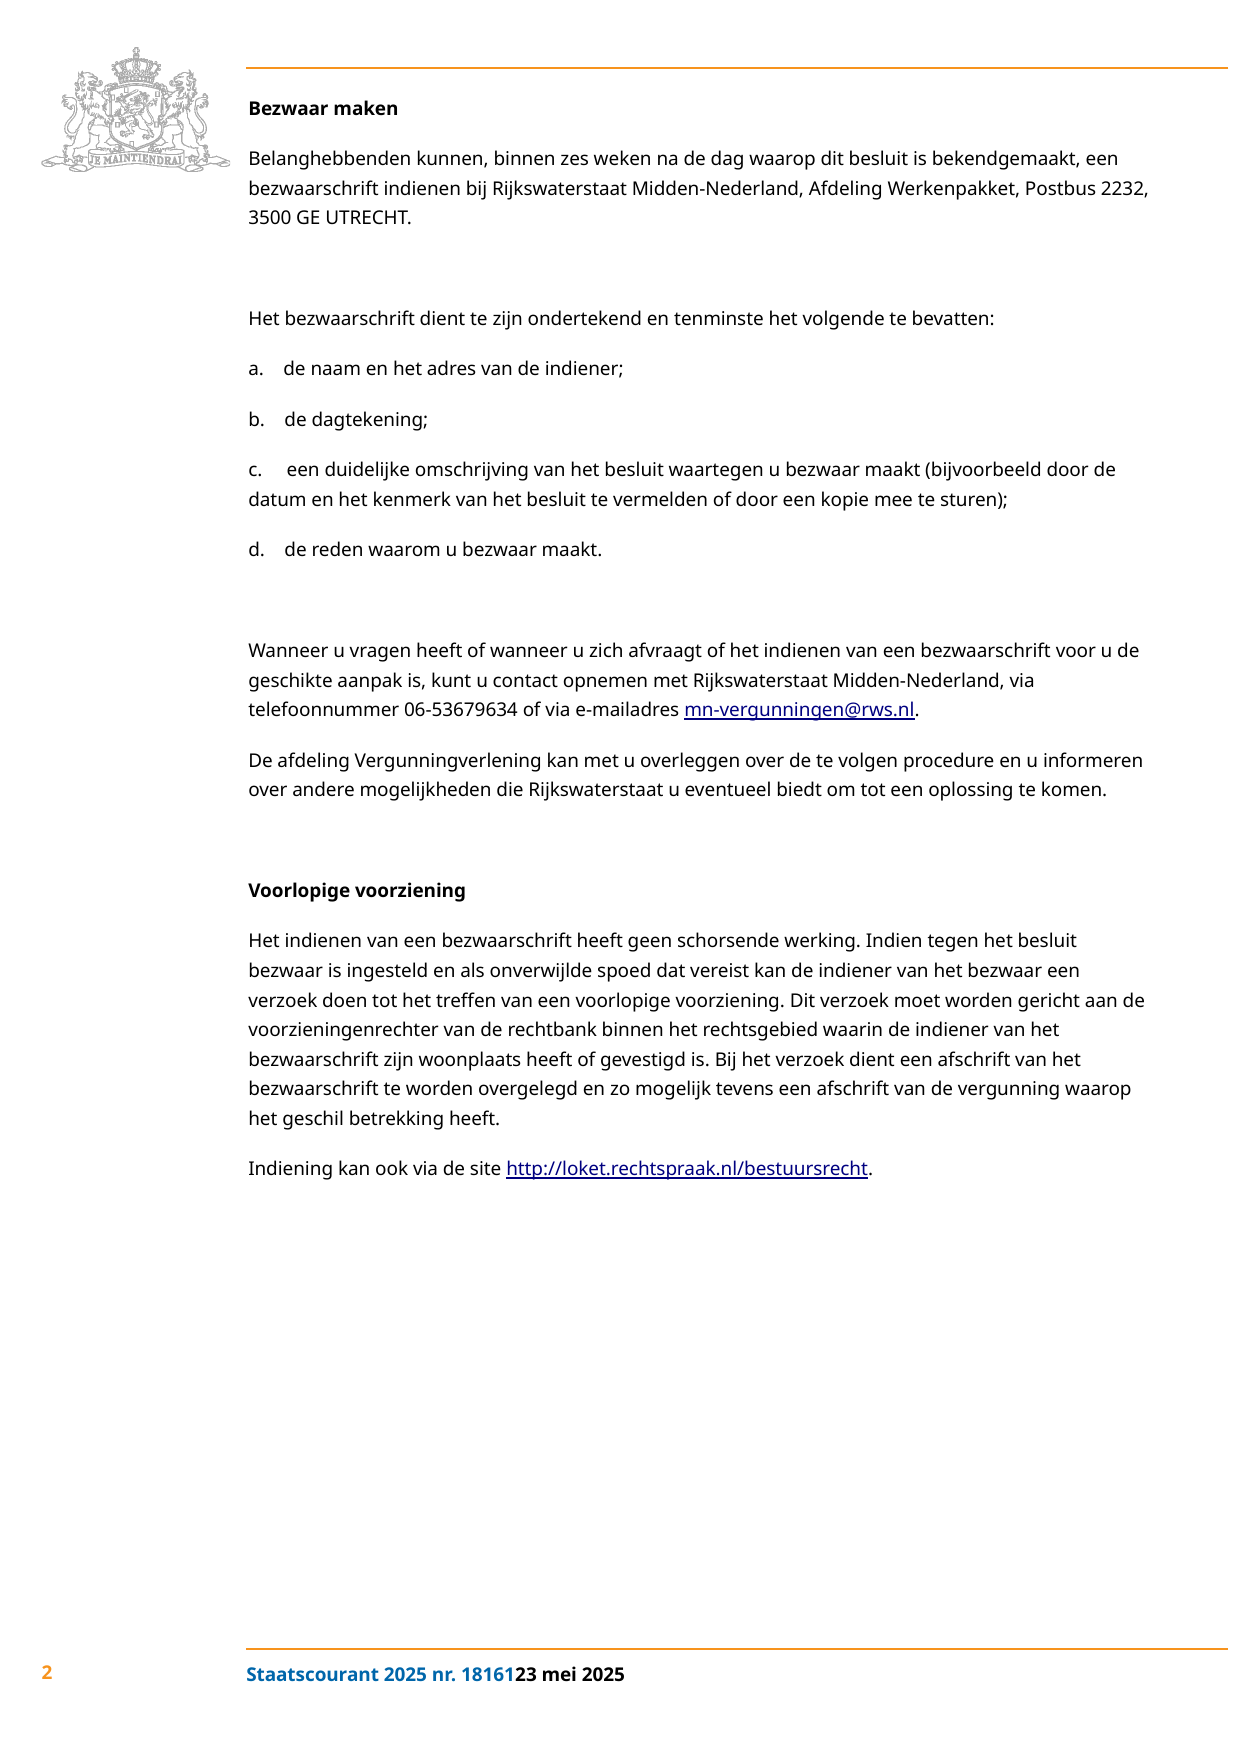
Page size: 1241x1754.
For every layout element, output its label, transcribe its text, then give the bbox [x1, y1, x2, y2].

text b. de dagtekening; [248, 406, 1152, 432]
text Het bezwaarschrift dient te zijn ondertekend en tenminste het volgende te bevatten: [248, 305, 1152, 331]
text a. de naam en het adres van de indiener; [248, 356, 1152, 381]
text De afdeling Vergunningverlening kan met u overleggen over de te volgen procedure en u informeren over andere mogelijkheden die Rijkswaterstaat u eventueel biedt om tot een oplossing te komen. [248, 747, 1152, 802]
text Wanneer u vragen heeft of wanneer u zich afvraagt of het indienen van een bezwaarschrift voor u de geschikte aanpak is, kunt u contact opnemen met Rijkswaterstaat Midden-Nederland, via telefoonnummer 06-53679634 of via e-mailadres mn-vergunningen@rws.nl. [248, 637, 1152, 722]
text d. de reden waarom u bezwaar maakt. [248, 536, 1152, 562]
picture [41, 47, 231, 172]
text Voorlopige voorziening [248, 877, 1152, 903]
text Bezwaar maken [248, 95, 1152, 121]
text Indiening kan ook via de site http://loket.rechtspraak.nl/bestuursrecht. [248, 1156, 1152, 1181]
text c. een duidelijke omschrijving van het besluit waartegen u bezwaar maakt (bijvoorbeeld door de datum en het kenmerk van het besluit te vermelden of door een kopie mee te sturen); [248, 456, 1152, 512]
text Belanghebbenden kunnen, binnen zes weken na de dag waarop dit besluit is bekendgemaakt, een bezwaarschrift indienen bij Rijkswaterstaat Midden-Nederland, Afdeling Werkenpakket, Postbus 2232, 3500 GE UTRECHT. [248, 145, 1152, 230]
text Het indienen van een bezwaarschrift heeft geen schorsende werking. Indien tegen het besluit bezwaar is ingesteld en als onverwijlde spoed dat vereist kan de indiener van het bezwaar een verzoek doen tot het treffen van een voorlopige voorziening. Dit verzoek moet worden gericht aan de voorzieningenrechter van de rechtbank binnen het rechtsgebied waarin de indiener van het bezwaarschrift zijn woonplaats heeft of gevestigd is. Bij het verzoek dient een afschrift van het bezwaarschrift te worden overgelegd en zo mogelijk tevens een afschrift van de vergunning waarop het geschil betrekking heeft. [248, 928, 1152, 1131]
